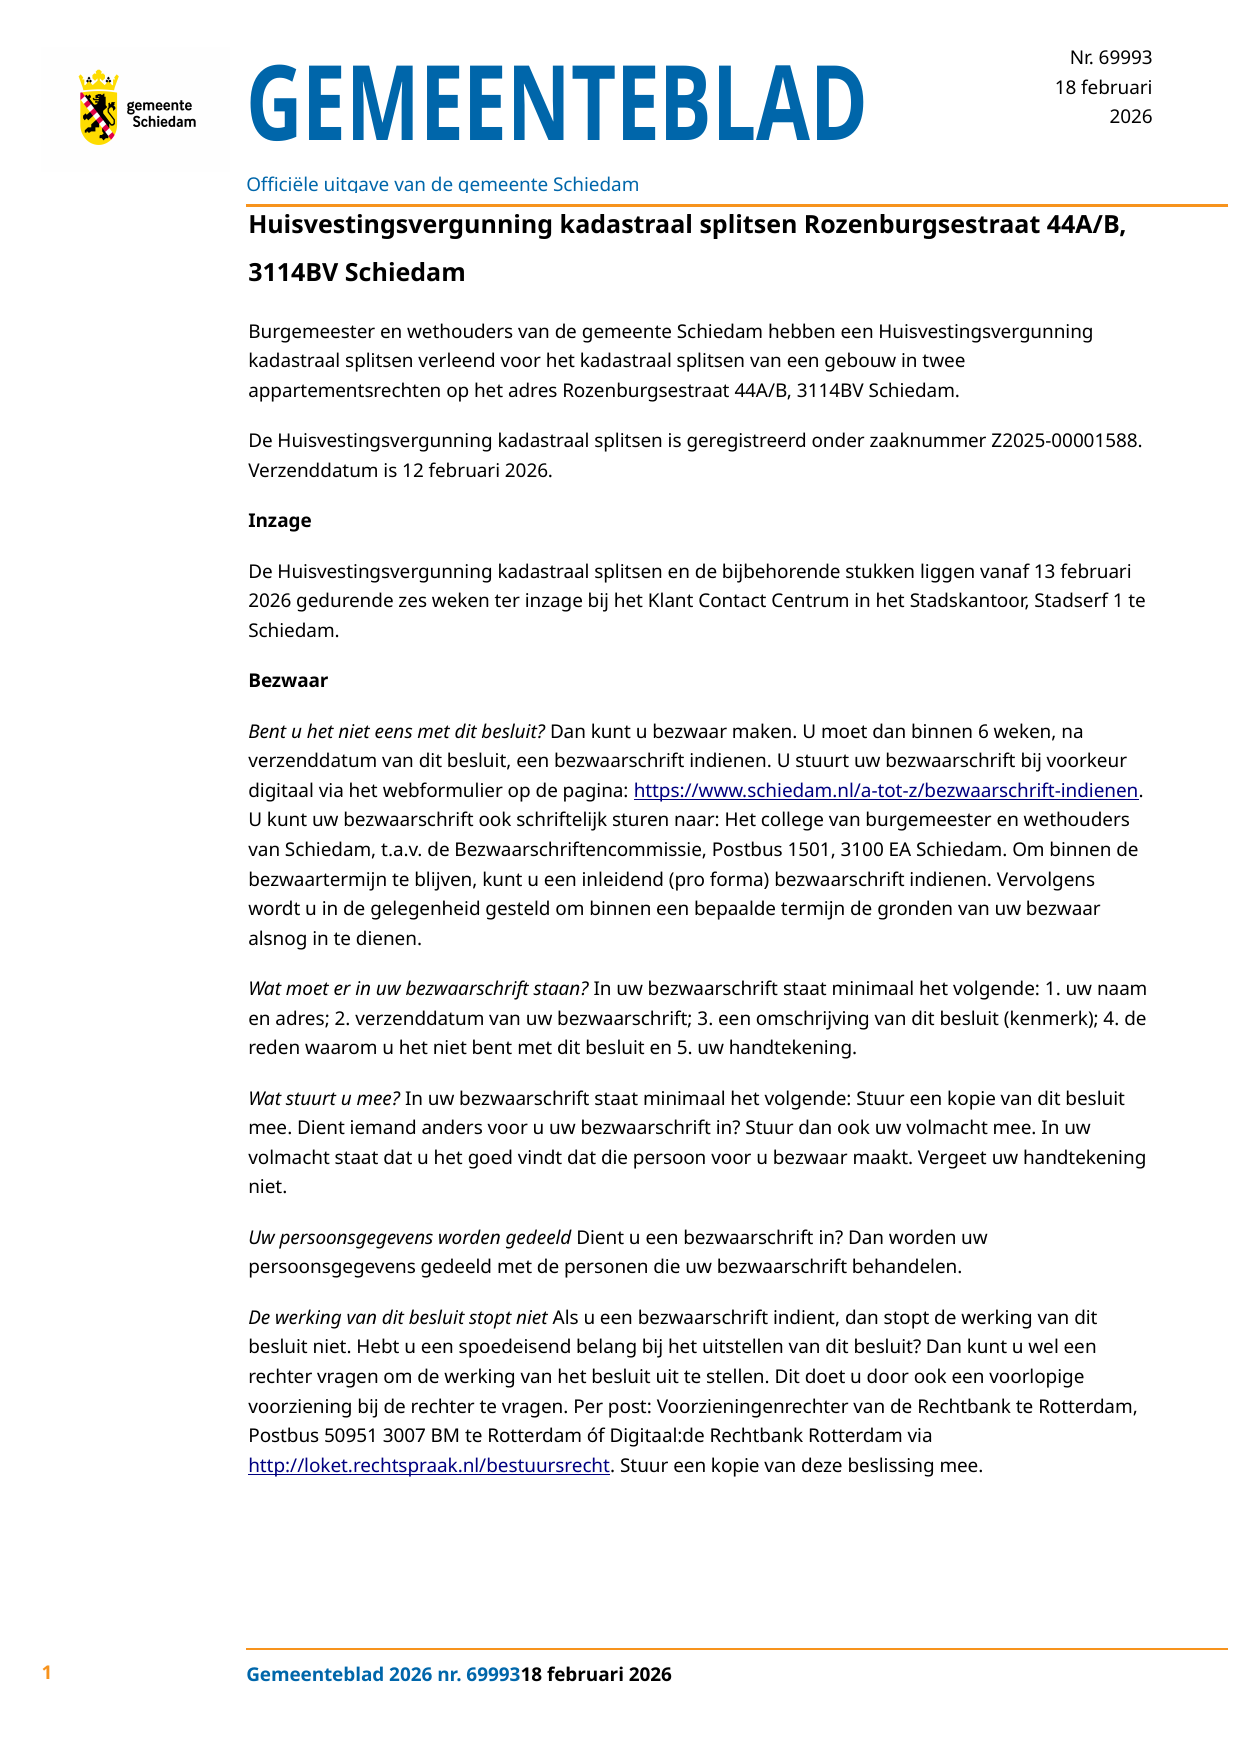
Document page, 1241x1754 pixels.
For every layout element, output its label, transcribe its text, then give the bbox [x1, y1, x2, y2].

text Bezwaar [248, 667, 1152, 693]
text Wat stuurt u mee? In uw bezwaarschrift staat minimaal het volgende: Stuur een kopie van dit besluit mee. Dient iemand anders voor u uw bezwaarschrift in? Stuur dan ook uw volmacht mee. In uw volmacht staat dat u het goed vindt dat die persoon voor u bezwaar maakt. Vergeet uw handtekening niet. [248, 1085, 1152, 1199]
text Burgemeester en wethouders van de gemeente Schiedam hebben een Huisvestingsvergunning kadastraal splitsen verleend voor het kadastraal splitsen van een gebouw in twee appartementsrechten op het adres Rozenburgsestraat 44A/B, 3114BV Schiedam. [248, 318, 1152, 403]
text Uw persoonsgegevens worden gedeeld Dient u een bezwaarschrift in? Dan worden uw persoonsgegevens gedeeld met de personen die uw bezwaarschrift behandelen. [248, 1224, 1152, 1279]
text De Huisvestingsvergunning kadastraal splitsen en de bijbehorende stukken liggen vanaf 13 februari 2026 gedurende zes weken ter inzage bij het Klant Contact Centrum in het Stadskantoor, Stadserf 1 te Schiedam. [248, 558, 1152, 643]
text Wat moet er in uw bezwaarschrift staan? In uw bezwaarschrift staat minimaal het volgende: 1. uw naam en adres; 2. verzenddatum van uw bezwaarschrift; 3. een omschrijving van dit besluit (kenmerk); 4. de reden waarom u het niet bent met dit besluit en 5. uw handtekening. [248, 975, 1152, 1060]
text Bent u het niet eens met dit besluit? Dan kunt u bezwaar maken. U moet dan binnen 6 weken, na verzenddatum van dit besluit, een bezwaarschrift indienen. U stuurt uw bezwaarschrift bij voorkeur digitaal via het webformulier op de pagina: https://www.schiedam.nl/a-tot-z/bezwaarschrift-indienen. U kunt uw bezwaarschrift ook schriftelijk sturen naar: Het college van burgemeester en wethouders van Schiedam, t.a.v. de Bezwaarschriftencommissie, Postbus 1501, 3100 EA Schiedam. Om binnen de bezwaartermijn te blijven, kunt u een inleidend (pro forma) bezwaarschrift indienen. Vervolgens wordt u in de gelegenheid gesteld om binnen een bepaalde termijn de gronden van uw bezwaar alsnog in te dienen. [248, 718, 1152, 951]
text Inzage [248, 507, 1152, 533]
picture [41, 47, 231, 172]
text De Huisvestingsvergunning kadastraal splitsen is geregistreerd onder zaaknummer Z2025-00001588. Verzenddatum is 12 februari 2026. [248, 427, 1152, 483]
text De werking van dit besluit stopt niet Als u een bezwaarschrift indient, dan stopt de werking van dit besluit niet. Hebt u een spoedeisend belang bij het uitstellen van dit besluit? Dan kunt u wel een rechter vragen om de werking van het besluit uit te stellen. Dit doet u door ook een voorlopige voorziening bij de rechter te vragen. Per post: Voorzieningenrechter van de Rechtbank te Rotterdam, Postbus 50951 3007 BM te Rotterdam óf Digitaal:de Rechtbank Rotterdam via http://loket.rechtspraak.nl/bestuursrecht. Stuur een kopie van deze beslissing mee. [248, 1304, 1152, 1478]
text Huisvestingsvergunning kadastraal splitsen Rozenburgsestraat 44A/B, 3114BV Schiedam [248, 207, 1152, 288]
